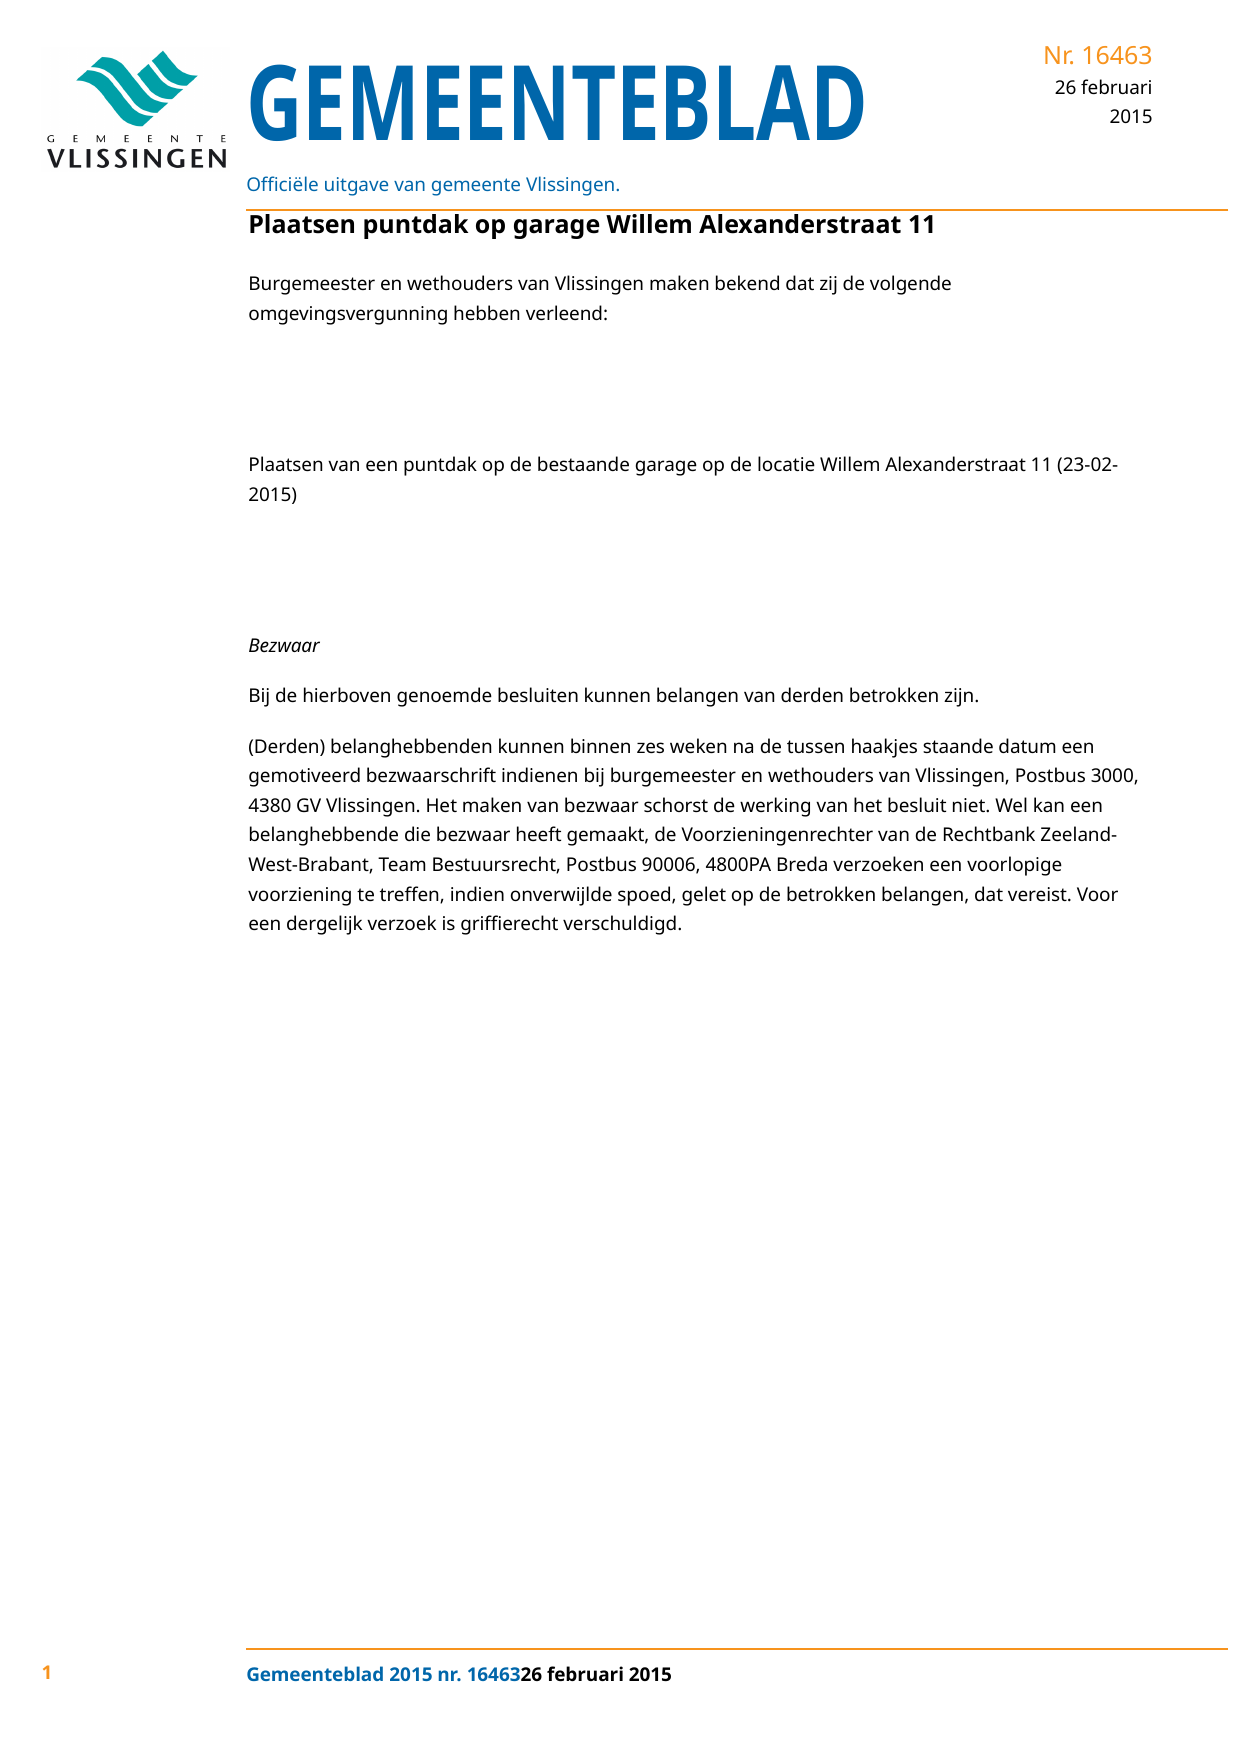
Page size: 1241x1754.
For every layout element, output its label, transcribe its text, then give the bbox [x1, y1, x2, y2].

text Burgemeester en wethouders van Vlissingen maken bekend dat zij de volgende omgevingsvergunning hebben verleend: [248, 270, 1152, 326]
text Bezwaar [248, 632, 1152, 658]
text (Derden) belanghebbenden kunnen binnen zes weken na de tussen haakjes staande datum een gemotiveerd bezwaarschrift indienen bij burgemeester en wethouders van Vlissingen, Postbus 3000, 4380 GV Vlissingen. Het maken van bezwaar schorst de werking van het besluit niet. Wel kan een belanghebbende die bezwaar heeft gemaakt, de Voorzieningenrechter van de Rechtbank Zeeland-West-Brabant, Team Bestuursrecht, Postbus 90006, 4800PA Breda verzoeken een voorlopige voorziening te treffen, indien onverwijlde spoed, gelet op de betrokken belangen, dat vereist. Voor een dergelijk verzoek is griffierecht verschuldigd. [248, 733, 1152, 936]
text Plaatsen van een puntdak op de bestaande garage op de locatie Willem Alexanderstraat 11 (23-02-2015) [248, 451, 1152, 506]
picture [41, 47, 231, 172]
text Bij de hierboven genoemde besluiten kunnen belangen van derden betrokken zijn. [248, 682, 1152, 708]
text Plaatsen puntdak op garage Willem Alexanderstraat 11 [248, 211, 1152, 241]
